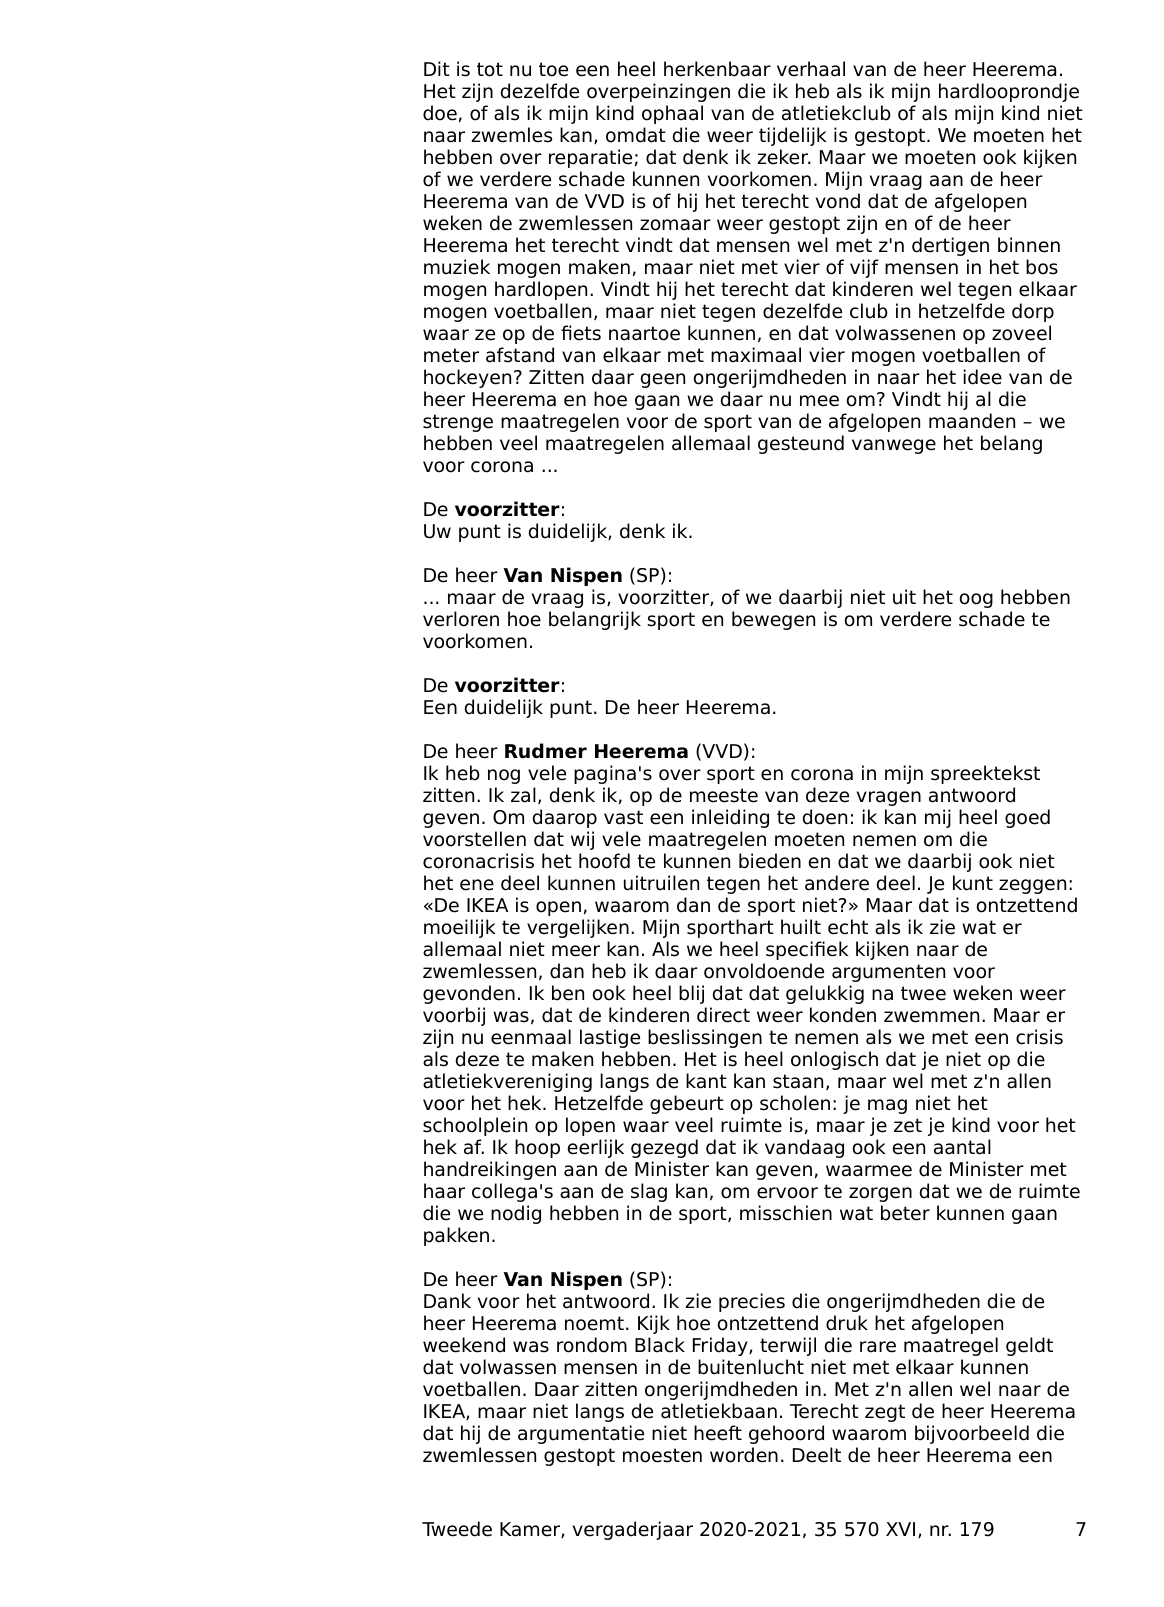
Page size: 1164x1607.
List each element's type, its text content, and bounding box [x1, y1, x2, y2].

text Ik heb nog vele pagina's over sport en corona in mijn spreektekst zitten. Ik zal, denk ik, op de meeste van deze vragen antwoord geven. Om daarop vast een inleiding te doen: ik kan mij heel goed voorstellen dat wij vele maatregelen moeten nemen om die coronacrisis het hoofd te kunnen bieden en dat we daarbij ook niet het ene deel kunnen uitruilen tegen het andere deel. Je kunt zeggen: «De IKEA is open, waarom dan de sport niet?» Maar dat is ontzettend moeilijk te vergelijken. Mijn sporthart huilt echt als ik zie wat er allemaal niet meer kan. Als we heel specifiek kijken naar de zwemlessen, dan heb ik daar onvoldoende argumenten voor gevonden. Ik ben ook heel blij dat dat gelukkig na twee weken weer voorbij was, dat de kinderen direct weer konden zwemmen. Maar er zijn nu eenmaal lastige beslissingen te nemen als we met een crisis als deze te maken hebben. Het is heel onlogisch dat je niet op die atletiekvereniging langs de kant kan staan, maar wel met z'n allen voor het hek. Hetzelfde gebeurt op scholen: je mag niet het schoolplein op lopen waar veel ruimte is, maar je zet je kind voor het hek af. Ik hoop eerlijk gezegd dat ik vandaag ook een aantal handreikingen aan de Minister kan geven, waarmee de Minister met haar collega's aan de slag kan, om ervoor te zorgen dat we de ruimte die we nodig hebben in de sport, misschien wat beter kunnen gaan pakken. [422, 763, 1087, 1247]
text De voorzitter: [422, 675, 1087, 697]
text Uw punt is duidelijk, denk ik. [422, 521, 1087, 543]
text Een duidelijk punt. De heer Heerema. [422, 697, 1087, 719]
text De heer Rudmer Heerema (VVD): [422, 741, 1087, 763]
text ... maar de vraag is, voorzitter, of we daarbij niet uit het oog hebben verloren hoe belangrijk sport en bewegen is om verdere schade te voorkomen. [422, 587, 1087, 653]
text De heer Van Nispen (SP): [422, 1269, 1087, 1291]
text Dit is tot nu toe een heel herkenbaar verhaal van de heer Heerema. Het zijn dezelfde overpeinzingen die ik heb als ik mijn hardlooprondje doe, of als ik mijn kind ophaal van de atletiekclub of als mijn kind niet naar zwemles kan, omdat die weer tijdelijk is gestopt. We moeten het hebben over reparatie; dat denk ik zeker. Maar we moeten ook kijken of we verdere schade kunnen voorkomen. Mijn vraag aan de heer Heerema van de VVD is of hij het terecht vond dat de afgelopen weken de zwemlessen zomaar weer gestopt zijn en of de heer Heerema het terecht vindt dat mensen wel met z'n dertigen binnen muziek mogen maken, maar niet met vier of vijf mensen in het bos mogen hardlopen. Vindt hij het terecht dat kinderen wel tegen elkaar mogen voetballen, maar niet tegen dezelfde club in hetzelfde dorp waar ze op de fiets naartoe kunnen, en dat volwassenen op zoveel meter afstand van elkaar met maximaal vier mogen voetballen of hockeyen? Zitten daar geen ongerijmdheden in naar het idee van de heer Heerema en hoe gaan we daar nu mee om? Vindt hij al die strenge maatregelen voor de sport van de afgelopen maanden – we hebben veel maatregelen allemaal gesteund vanwege het belang voor corona ... [422, 59, 1087, 477]
text De voorzitter: [422, 499, 1087, 521]
text Dank voor het antwoord. Ik zie precies die ongerijmdheden die de heer Heerema noemt. Kijk hoe ontzettend druk het afgelopen weekend was rondom Black Friday, terwijl die rare maatregel geldt dat volwassen mensen in de buitenlucht niet met elkaar kunnen voetballen. Daar zitten ongerijmdheden in. Met z'n allen wel naar de IKEA, maar niet langs de atletiekbaan. Terecht zegt de heer Heerema dat hij de argumentatie niet heeft gehoord waarom bijvoorbeeld die zwemlessen gestopt moesten worden. Deelt de heer Heerema een [422, 1291, 1087, 1467]
text De heer Van Nispen (SP): [422, 565, 1087, 587]
